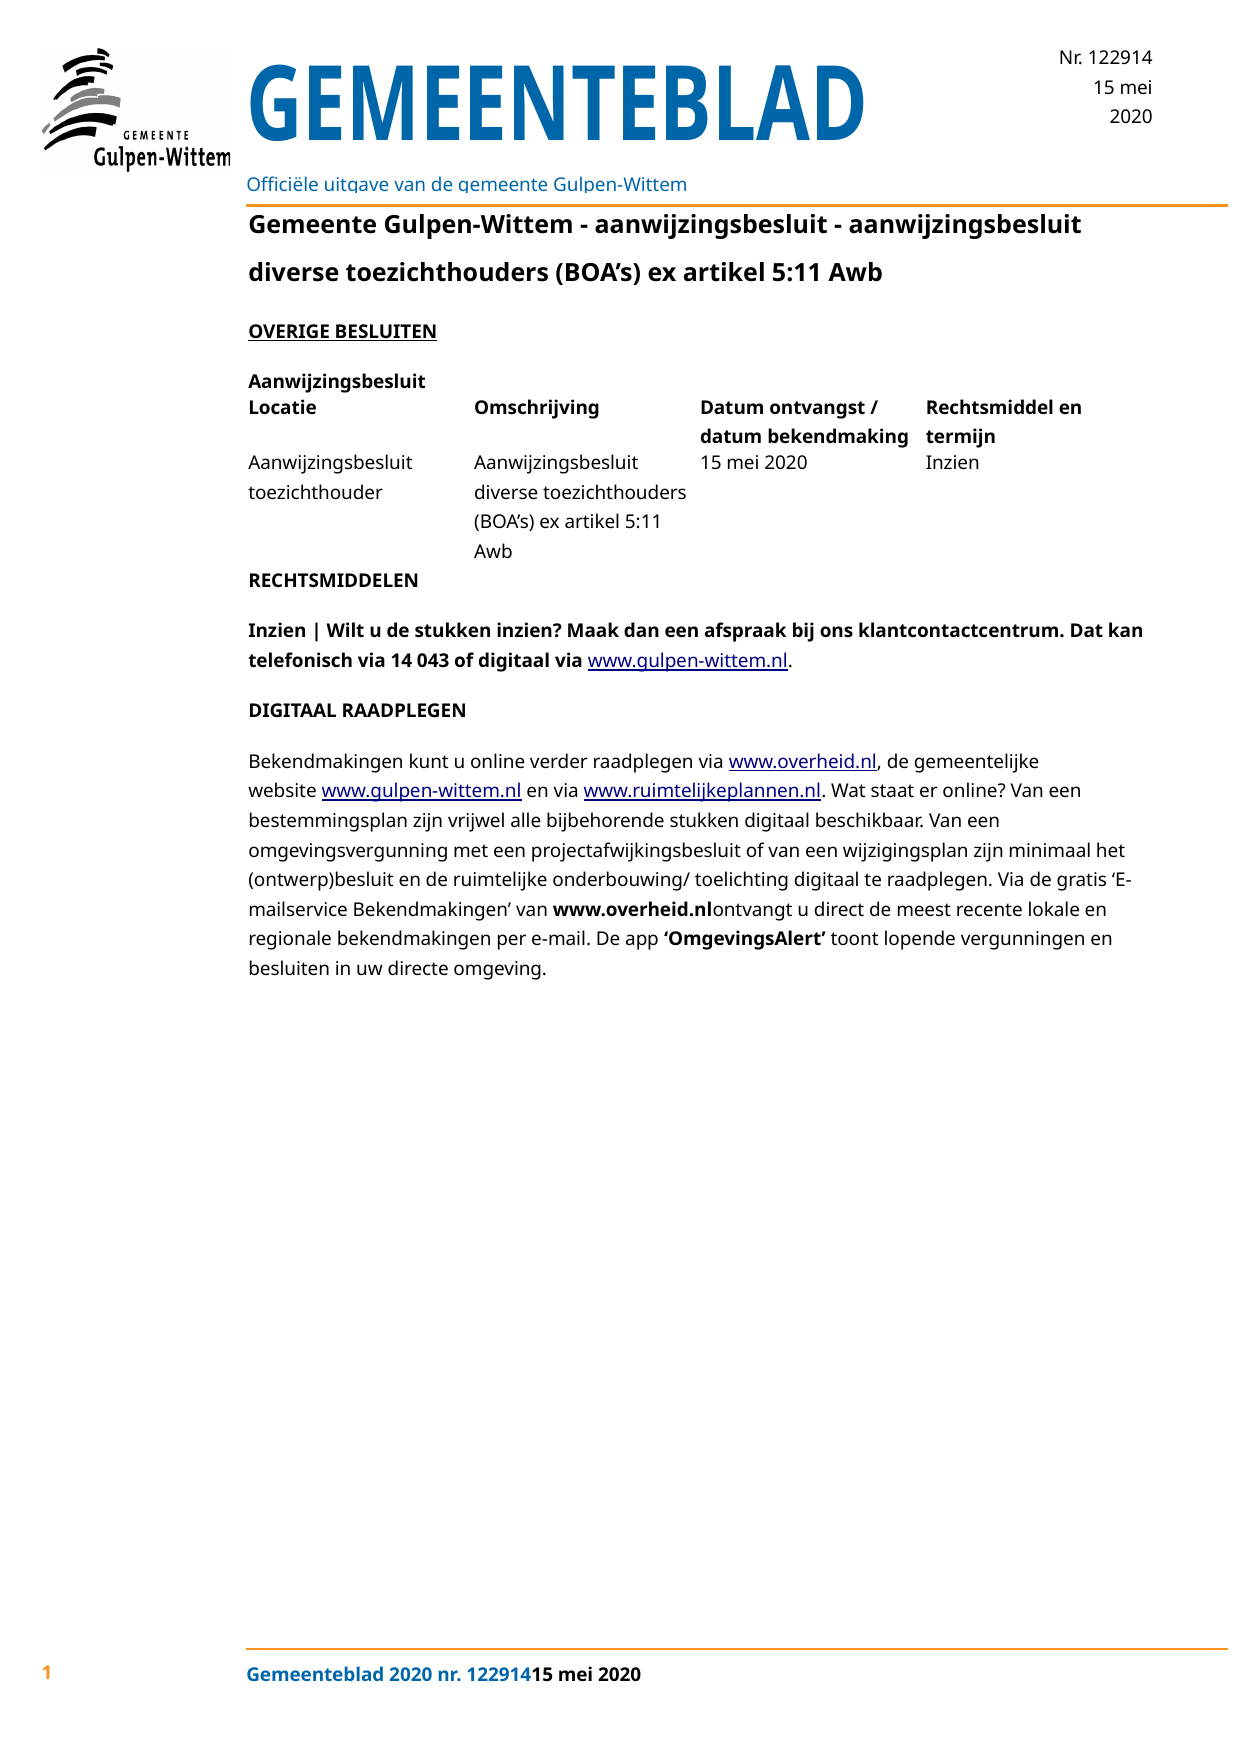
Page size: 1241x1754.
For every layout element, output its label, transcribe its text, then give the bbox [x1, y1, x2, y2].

table_header Aanwijzingsbesluit [248, 369, 1152, 394]
table_cell Aanwijzingsbesluit toezichthouder [248, 450, 474, 564]
text Bekendmakingen kunt u online verder raadplegen via www.overheid.nl, de gemeentelijke website www.gulpen-wittem.nl en via www.ruimtelijkeplannen.nl. Wat staat er online? Van een bestemmingsplan zijn vrijwel alle bijbehorende stukken digitaal beschikbaar. Van een omgevingsvergunning met een projectafwijkingsbesluit of van een wijzigingsplan zijn minimaal het (ontwerp)besluit en de ruimtelijke onderbouwing/ toelichting digitaal te raadplegen. Via de gratis ‘E-mailservice Bekendmakingen’ van www.overheid.nlontvangt u direct de meest recente lokale en regionale bekendmakingen per e-mail. De app ‘OmgevingsAlert’ toont lopende vergunningen en besluiten in uw directe omgeving. [248, 748, 1152, 981]
table_cell Omschrijving [474, 394, 700, 449]
text Inzien | Wilt u de stukken inzien? Maak dan een afspraak bij ons klantcontactcentrum. Dat kan telefonisch via 14 043 of digitaal via www.gulpen-wittem.nl. [248, 618, 1152, 673]
text DIGITAAL RAADPLEGEN [248, 698, 1152, 723]
table_cell Inzien [926, 450, 1152, 564]
table_cell 15 mei 2020 [700, 450, 926, 564]
table_cell Rechtsmiddel en termijn [926, 394, 1152, 449]
text Gemeente Gulpen-Wittem - aanwijzingsbesluit - aanwijzingsbesluit diverse toezichthouders (BOA’s) ex artikel 5:11 Awb [248, 207, 1152, 288]
table_cell Datum ontvangst / datum bekendmaking [700, 394, 926, 449]
text RECHTSMIDDELEN [248, 567, 1152, 593]
table_cell Locatie [248, 394, 474, 449]
table_cell Aanwijzingsbesluit diverse toezichthouders (BOA’s) ex artikel 5:11 Awb [474, 450, 700, 564]
text OVERIGE BESLUITEN [248, 318, 1152, 344]
picture [41, 47, 231, 172]
